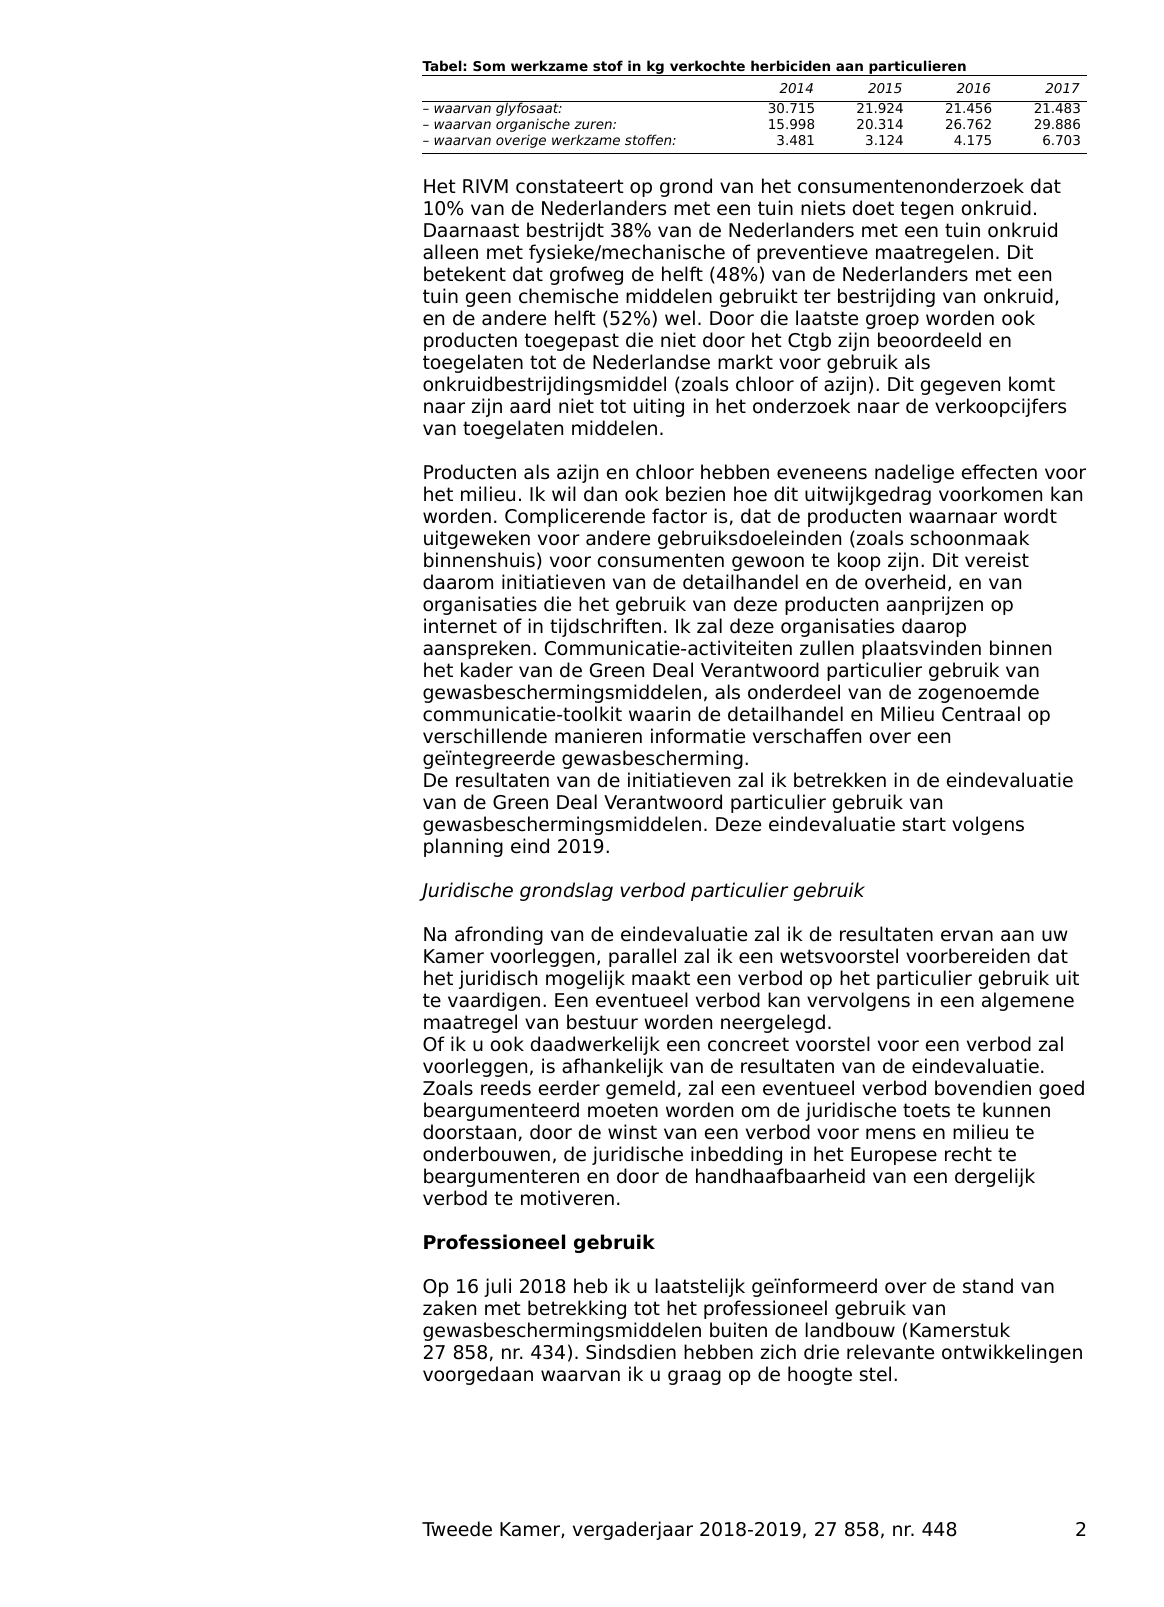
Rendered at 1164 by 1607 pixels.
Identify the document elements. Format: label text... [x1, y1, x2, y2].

table_cell 2015 [821, 76, 909, 101]
text Of ik u ook daadwerkelijk een concreet voorstel voor een verbod zal voorleggen, is afhankelijk van de resultaten van de eindevaluatie. Zoals reeds eerder gemeld, zal een eventueel verbod bovendien goed beargumenteerd moeten worden om de juridische toets te kunnen doorstaan, door de winst van een verbod voor mens en milieu te onderbouwen, de juridische inbedding in het Europese recht te beargumenteren en door de handhaafbaarheid van een dergelijk verbod te motiveren. [422, 1034, 1087, 1210]
subtitle Juridische grondslag verbod particulier gebruik [422, 880, 1087, 902]
table_header Tabel: Som werkzame stof in kg verkochte herbiciden aan particulieren [422, 59, 1087, 75]
table_cell 21.456 [910, 102, 998, 117]
table_cell – waarvan glyfosaat: [422, 102, 732, 117]
table_cell 3.481 [732, 133, 821, 153]
table_cell 29.886 [998, 117, 1087, 132]
text Op 16 juli 2018 heb ik u laatstelijk geïnformeerd over de stand van zaken met betrekking tot het professioneel gebruik van gewasbeschermingsmiddelen buiten de landbouw (Kamerstuk 27 858, nr. 434). Sindsdien hebben zich drie relevante ontwikkelingen voorgedaan waarvan ik u graag op de hoogte stel. [422, 1276, 1087, 1386]
text Na afronding van de eindevaluatie zal ik de resultaten ervan aan uw Kamer voorleggen, parallel zal ik een wetsvoorstel voorbereiden dat het juridisch mogelijk maakt een verbod op het particulier gebruik uit te vaardigen. Een eventueel verbod kan vervolgens in een algemene maatregel van bestuur worden neergelegd. [422, 924, 1087, 1034]
table_cell 2016 [910, 76, 998, 101]
text De resultaten van de initiatieven zal ik betrekken in de eindevaluatie van de Green Deal Verantwoord particulier gebruik van gewasbeschermingsmiddelen. Deze eindevaluatie start volgens planning eind 2019. [422, 770, 1087, 858]
table_cell – waarvan organische zuren: [422, 117, 732, 132]
table_cell 30.715 [732, 102, 821, 117]
table_cell [422, 76, 732, 101]
table_cell 20.314 [821, 117, 909, 132]
table_cell 26.762 [910, 117, 998, 132]
table_cell 2017 [998, 76, 1087, 101]
table_cell 3.124 [821, 133, 909, 153]
table_cell – waarvan overige werkzame stoffen: [422, 133, 732, 153]
text Het RIVM constateert op grond van het consumentenonderzoek dat 10% van de Nederlanders met een tuin niets doet tegen onkruid. Daarnaast bestrijdt 38% van de Nederlanders met een tuin onkruid alleen met fysieke/mechanische of preventieve maatregelen. Dit betekent dat grofweg de helft (48%) van de Nederlanders met een tuin geen chemische middelen gebruikt ter bestrijding van onkruid, en de andere helft (52%) wel. Door die laatste groep worden ook producten toegepast die niet door het Ctgb zijn beoordeeld en toegelaten tot de Nederlandse markt voor gebruik als onkruidbestrijdingsmiddel (zoals chloor of azijn). Dit gegeven komt naar zijn aard niet tot uiting in het onderzoek naar de verkoopcijfers van toegelaten middelen. [422, 176, 1087, 440]
table_cell 15.998 [732, 117, 821, 132]
table_cell 21.924 [821, 102, 909, 117]
table_cell 21.483 [998, 102, 1087, 117]
table_cell 2014 [732, 76, 821, 101]
text Producten als azijn en chloor hebben eveneens nadelige effecten voor het milieu. Ik wil dan ook bezien hoe dit uitwijkgedrag voorkomen kan worden. Complicerende factor is, dat de producten waarnaar wordt uitgeweken voor andere gebruiksdoeleinden (zoals schoonmaak binnenshuis) voor consumenten gewoon te koop zijn. Dit vereist daarom initiatieven van de detailhandel en de overheid, en van organisaties die het gebruik van deze producten aanprijzen op internet of in tijdschriften. Ik zal deze organisaties daarop aanspreken. Communicatie-activiteiten zullen plaatsvinden binnen het kader van de Green Deal Verantwoord particulier gebruik van gewasbeschermingsmiddelen, als onderdeel van de zogenoemde communicatie-toolkit waarin de detailhandel en Milieu Centraal op verschillende manieren informatie verschaffen over een geïntegreerde gewasbescherming. [422, 462, 1087, 770]
table_cell 4.175 [910, 133, 998, 153]
table_cell 6.703 [998, 133, 1087, 153]
subtitle Professioneel gebruik [422, 1232, 1087, 1254]
